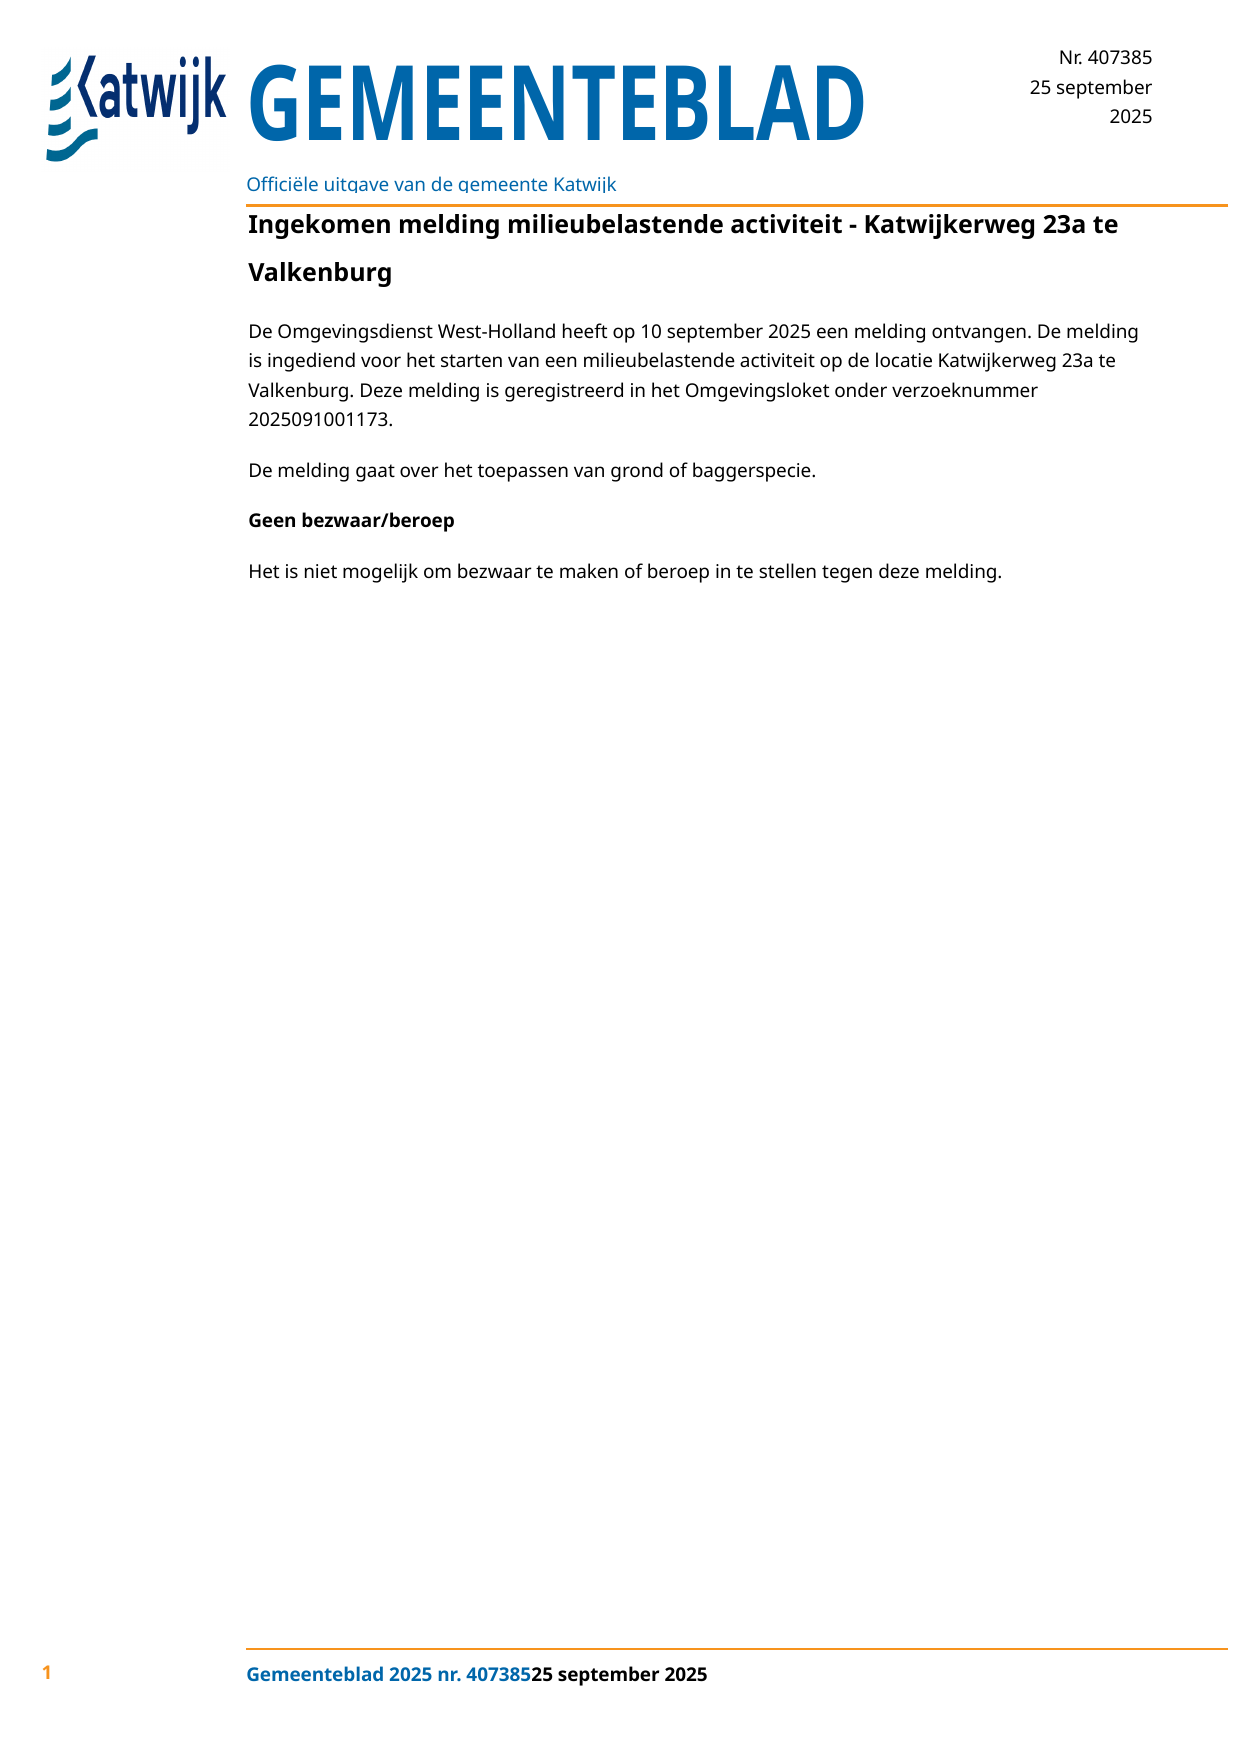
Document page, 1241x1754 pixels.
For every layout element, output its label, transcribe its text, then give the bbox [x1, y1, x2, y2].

text De melding gaat over het toepassen van grond of baggerspecie. [248, 457, 1152, 483]
text Ingekomen melding milieubelastende activiteit - Katwijkerweg 23a te Valkenburg [248, 207, 1152, 288]
text De Omgevingsdienst West-Holland heeft op 10 september 2025 een melding ontvangen. De melding is ingediend voor het starten van een milieubelastende activiteit op de locatie Katwijkerweg 23a te Valkenburg. Deze melding is geregistreerd in het Omgevingsloket onder verzoeknummer 2025091001173. [248, 318, 1152, 432]
text Het is niet mogelijk om bezwaar te maken of beroep in te stellen tegen deze melding. [248, 558, 1152, 584]
picture [41, 47, 231, 172]
text Geen bezwaar/beroep [248, 507, 1152, 533]
